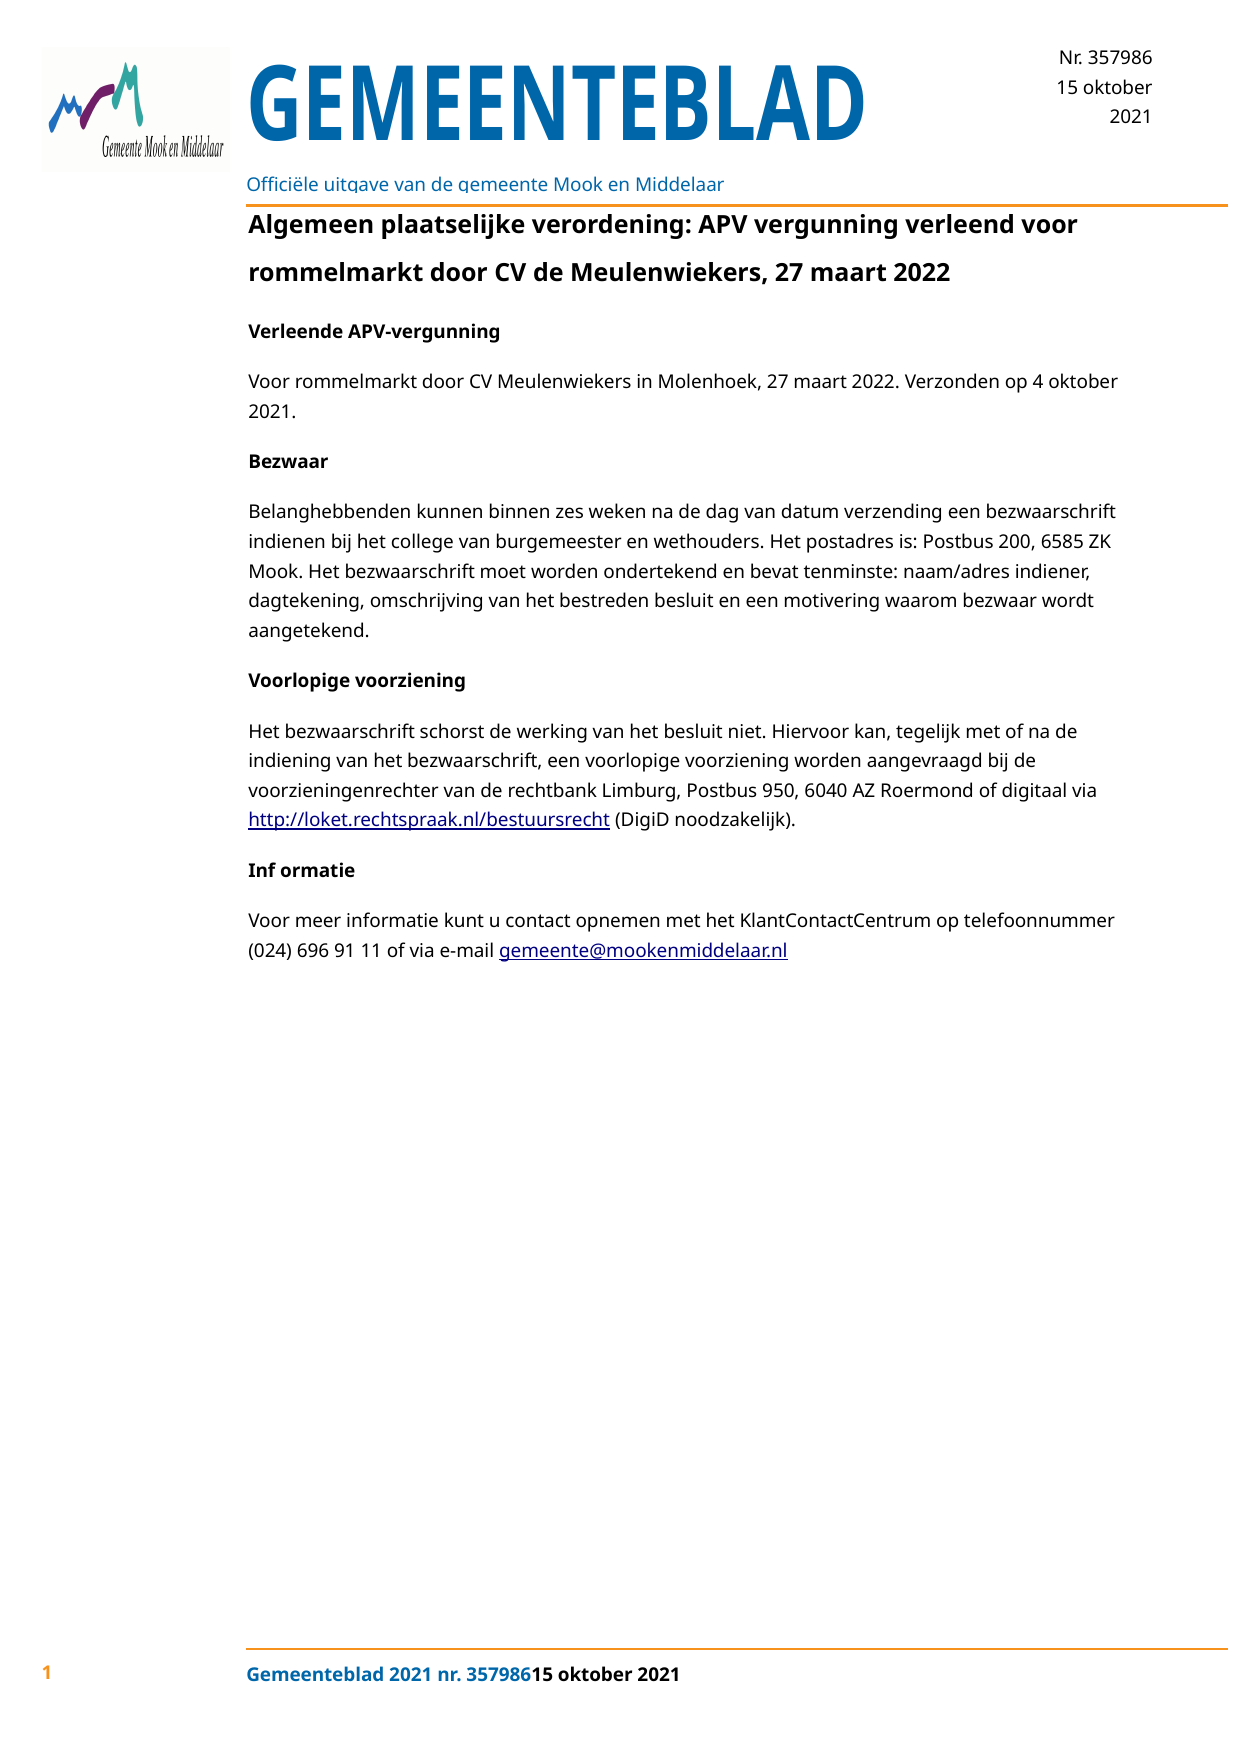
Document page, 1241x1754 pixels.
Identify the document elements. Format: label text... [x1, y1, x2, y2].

text Voor rommelmarkt door CV Meulenwiekers in Molenhoek, 27 maart 2022. Verzonden op 4 oktober 2021. [248, 368, 1152, 424]
text Bezwaar [248, 448, 1152, 474]
text Het bezwaarschrift schorst de werking van het besluit niet. Hiervoor kan, tegelijk met of na de indiening van het bezwaarschrift, een voorlopige voorziening worden aangevraagd bij de voorzieningenrechter van de rechtbank Limburg, Postbus 950, 6040 AZ Roermond of digitaal via http://loket.rechtspraak.nl/bestuursrecht (DigiD noodzakelijk). [248, 718, 1152, 832]
text Voorlopige voorziening [248, 667, 1152, 693]
text Belanghebbenden kunnen binnen zes weken na de dag van datum verzending een bezwaarschrift indienen bij het college van burgemeester en wethouders. Het postadres is: Postbus 200, 6585 ZK Mook. Het bezwaarschrift moet worden ondertekend en bevat tenminste: naam/adres indiener, dagtekening, omschrijving van het bestreden besluit en een motivering waarom bezwaar wordt aangetekend. [248, 499, 1152, 643]
picture [41, 47, 231, 172]
text Inf ormatie [248, 857, 1152, 883]
text Algemeen plaatselijke verordening: APV vergunning verleend voor rommelmarkt door CV de Meulenwiekers, 27 maart 2022 [248, 207, 1152, 288]
text Verleende APV-vergunning [248, 318, 1152, 344]
text Voor meer informatie kunt u contact opnemen met het KlantContactCentrum op telefoonnummer (024) 696 91 11 of via e-mail gemeente@mookenmiddelaar.nl [248, 907, 1152, 963]
